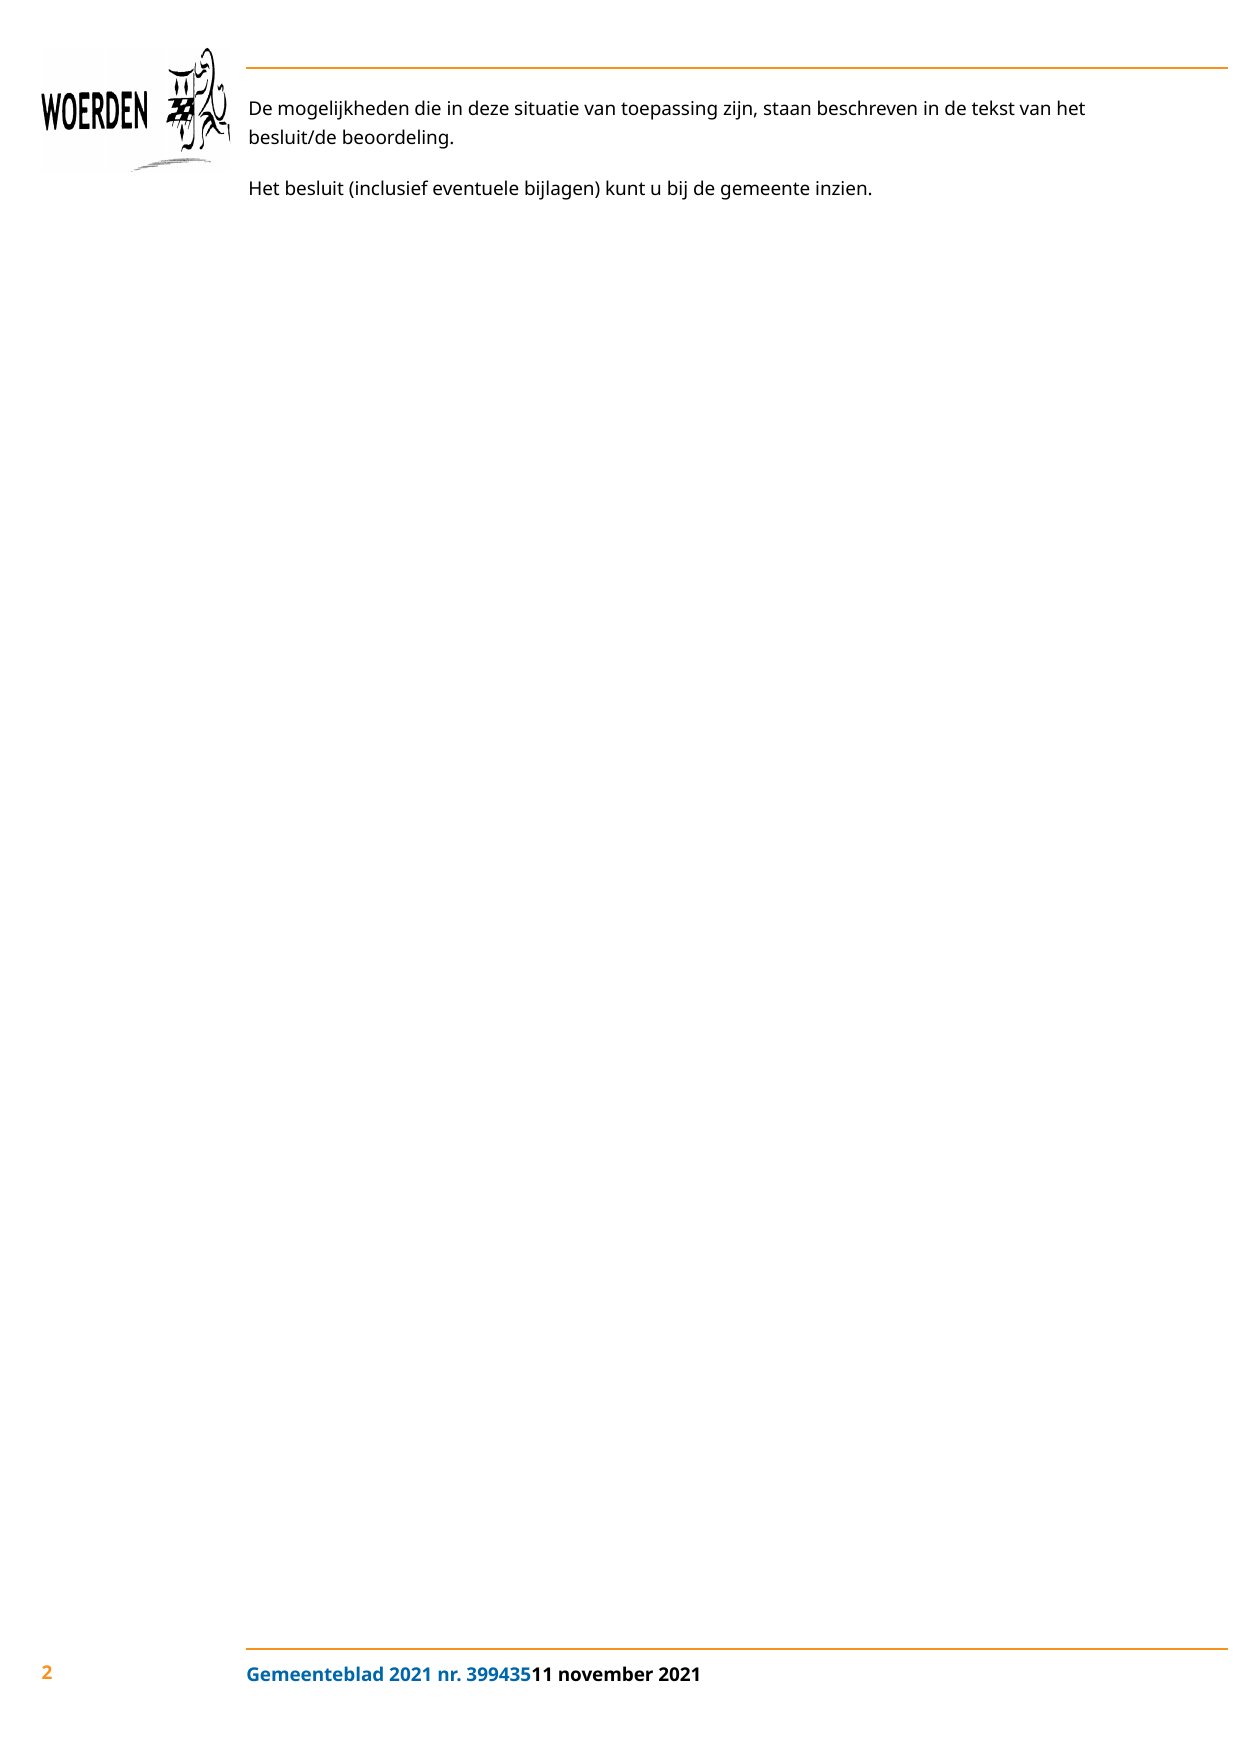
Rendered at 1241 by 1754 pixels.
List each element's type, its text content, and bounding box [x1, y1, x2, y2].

text De mogelijkheden die in deze situatie van toepassing zijn, staan beschreven in de tekst van het besluit/de beoordeling. [248, 95, 1152, 150]
text Het besluit (inclusief eventuele bijlagen) kunt u bij de gemeente inzien. [248, 175, 1152, 201]
picture [41, 47, 231, 172]
